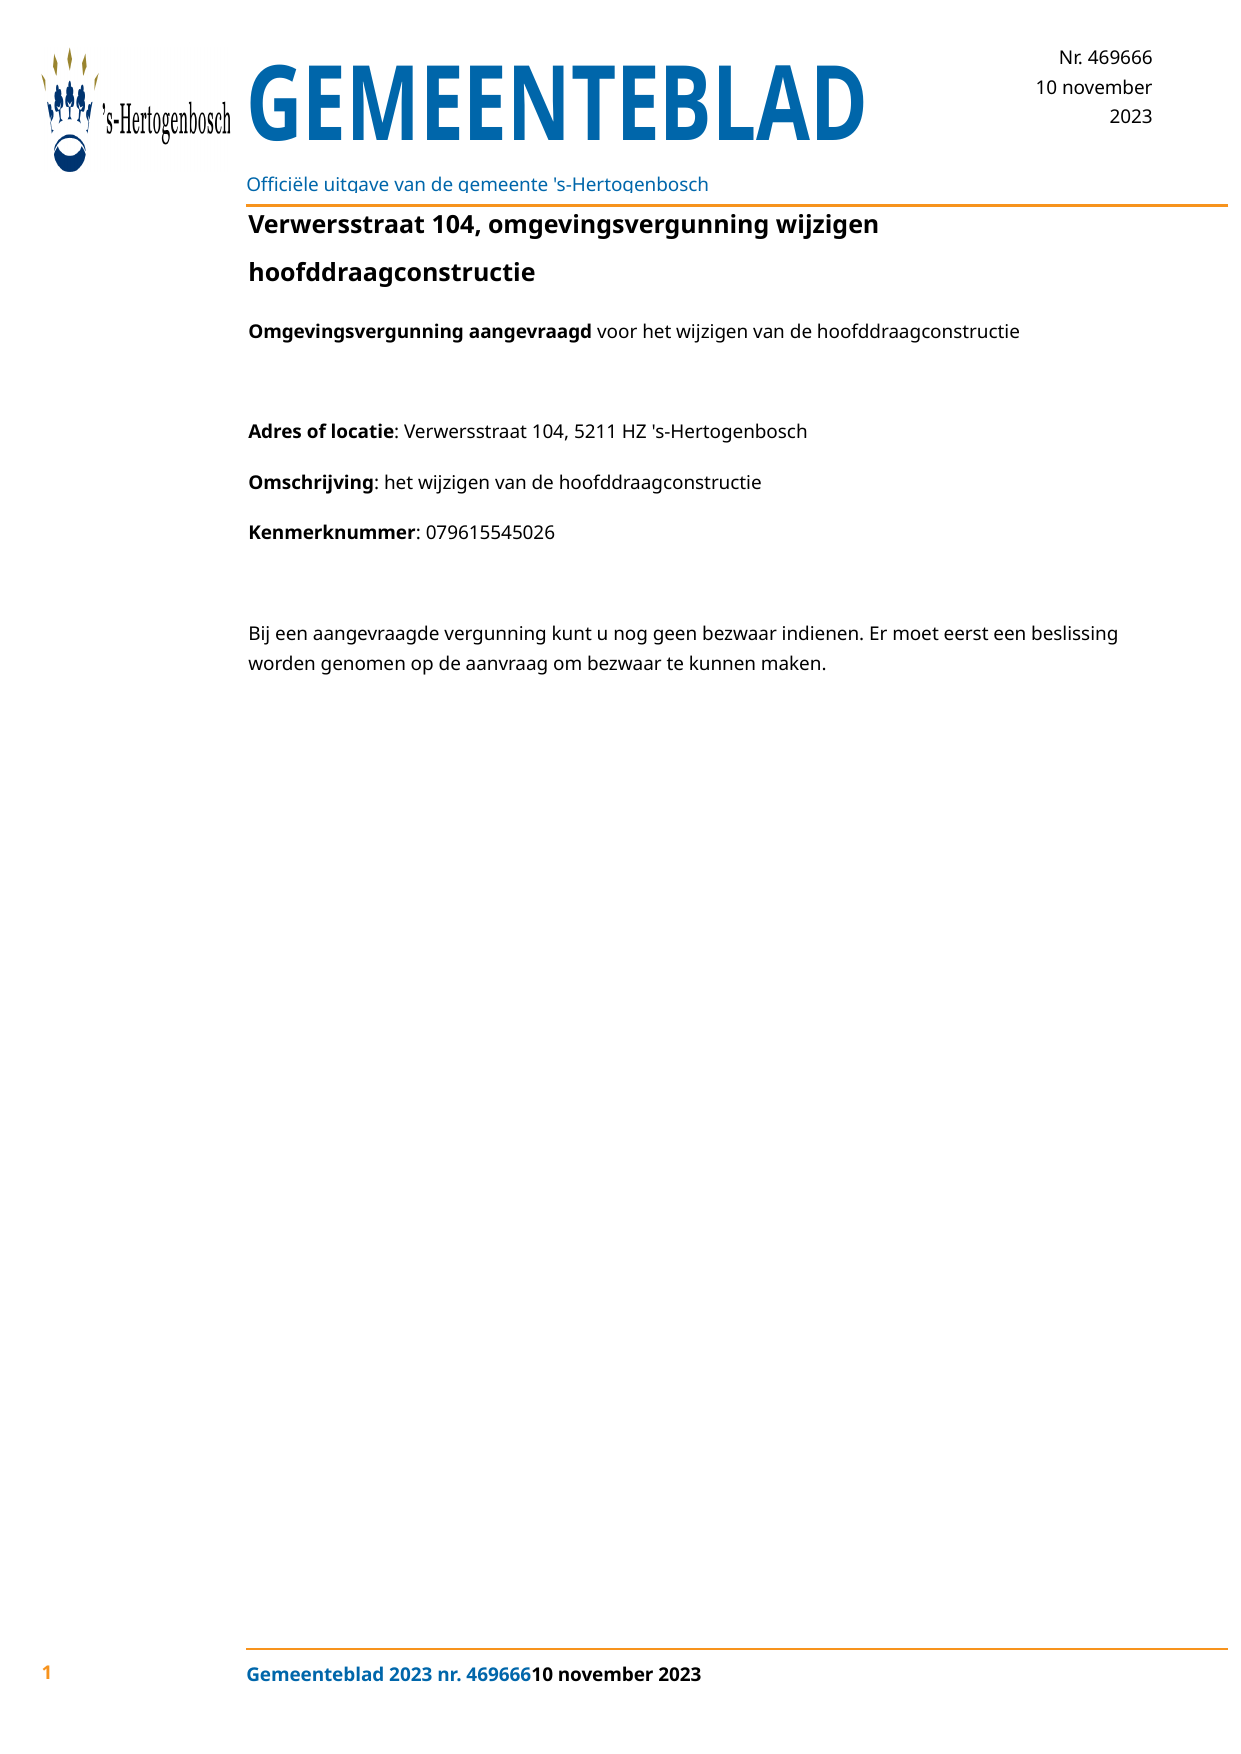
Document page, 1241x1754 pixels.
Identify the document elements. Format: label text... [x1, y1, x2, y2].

text Verwersstraat 104, omgevingsvergunning wijzigen hoofddraagconstructie [248, 207, 1152, 288]
picture [41, 47, 231, 172]
text Omgevingsvergunning aangevraagd voor het wijzigen van de hoofddraagconstructie [248, 318, 1152, 344]
text Bij een aangevraagde vergunning kunt u nog geen bezwaar indienen. Er moet eerst een beslissing worden genomen op de aanvraag om bezwaar te kunnen maken. [248, 620, 1152, 676]
text Kenmerknummer: 079615545026 [248, 519, 1152, 545]
text Omschrijving: het wijzigen van de hoofddraagconstructie [248, 469, 1152, 495]
text Adres of locatie: Verwersstraat 104, 5211 HZ 's-Hertogenbosch [248, 419, 1152, 444]
